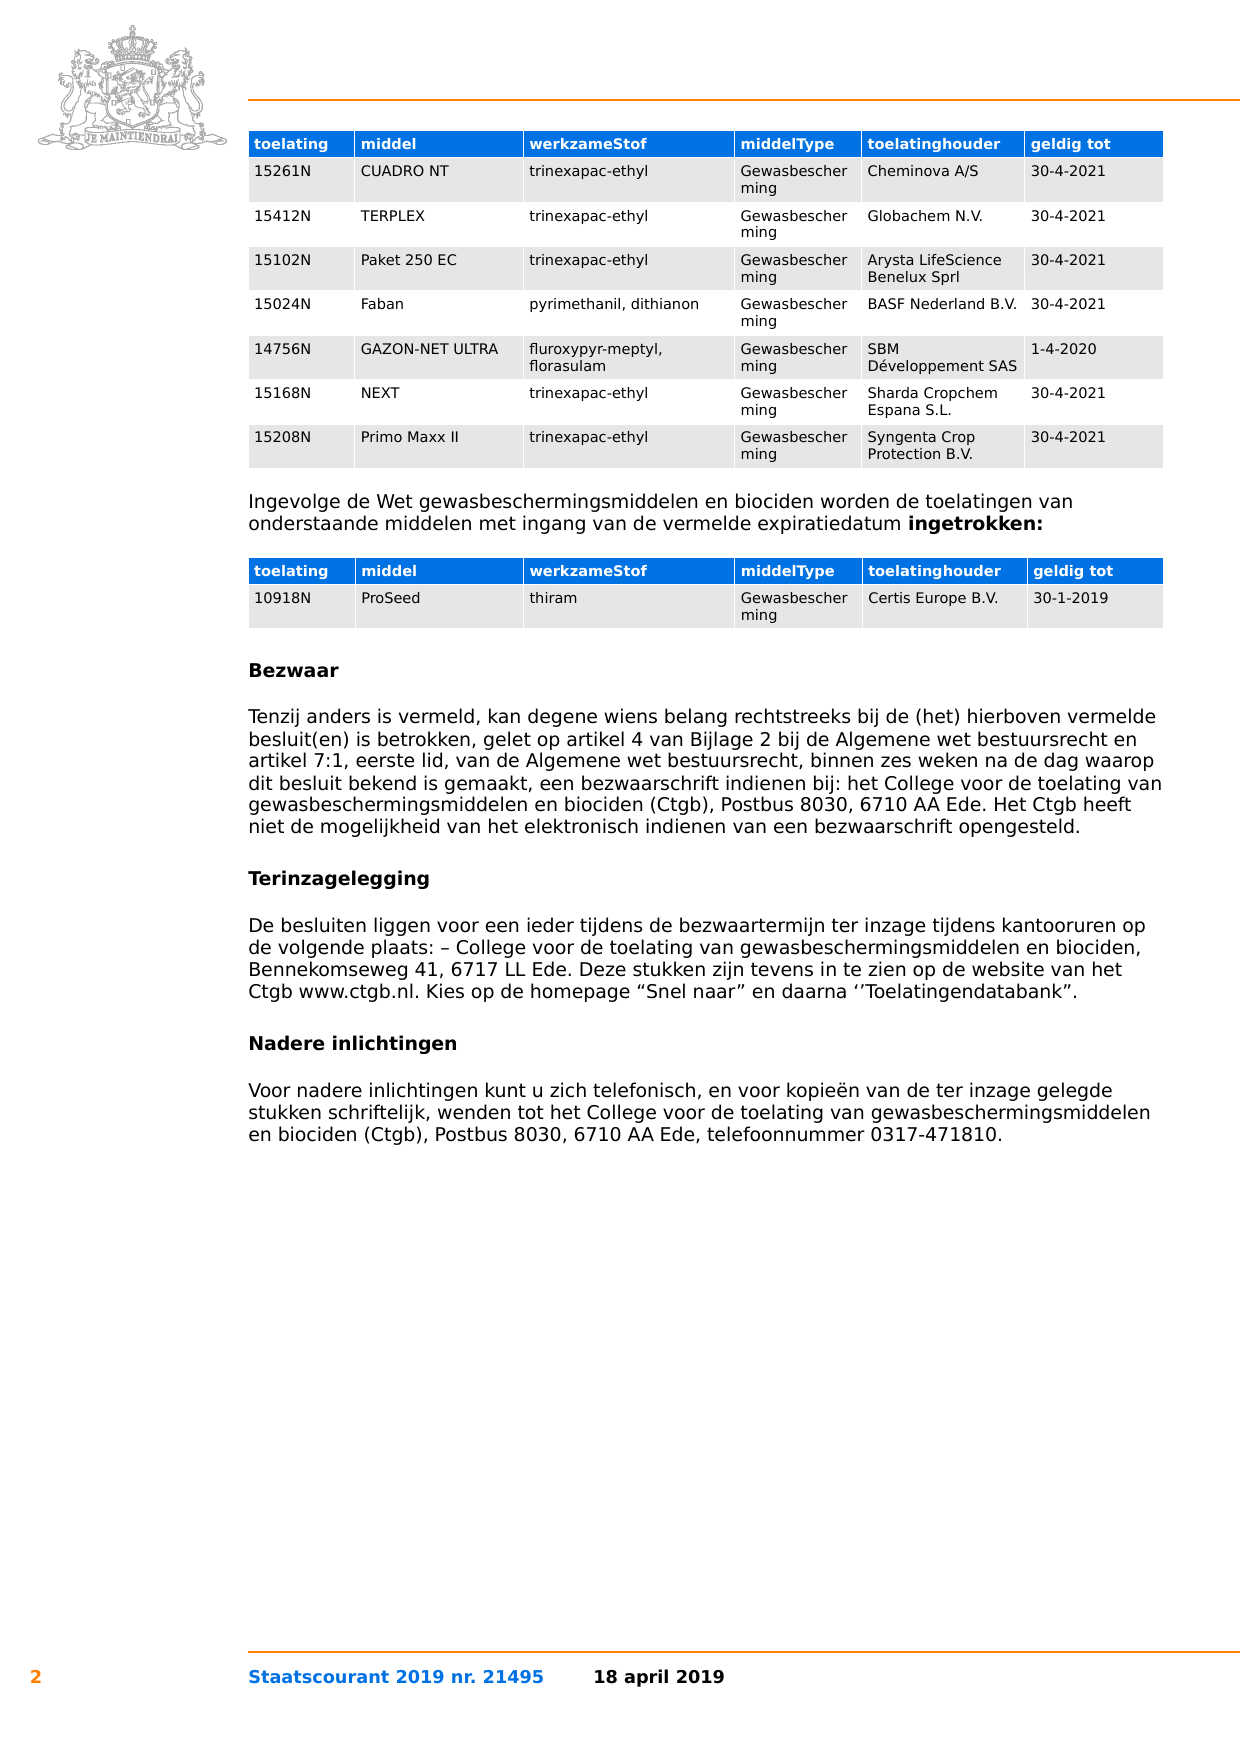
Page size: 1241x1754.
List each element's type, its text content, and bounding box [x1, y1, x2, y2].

table_cell pyrimethanil, dithianon [524, 291, 734, 335]
table_cell Gewasbescherming [735, 291, 861, 335]
table_cell Syngenta Crop Protection B.V. [862, 425, 1024, 468]
table_cell 15208N [249, 425, 354, 468]
subtitle Nadere inlichtingen [248, 1033, 1163, 1055]
table_cell thiram [524, 585, 734, 628]
table_cell Paket 250 EC [355, 247, 523, 290]
table_cell TERPLEX [355, 203, 523, 246]
picture [38, 25, 227, 150]
text Ingevolge de Wet gewasbeschermingsmiddelen en biociden worden de toelatingen van onderstaande middelen met ingang van de vermelde expiratiedatum ingetrokken: [248, 491, 1163, 535]
subtitle Bezwaar [248, 659, 1163, 681]
table_cell trinexapac-ethyl [524, 380, 734, 423]
table_header geldig tot [1025, 131, 1163, 157]
table_cell Globachem N.V. [862, 203, 1024, 246]
table_cell 15168N [249, 380, 354, 423]
table_cell Gewasbescherming [735, 380, 861, 423]
table_header toelating [249, 558, 355, 584]
table_cell CUADRO NT [355, 158, 523, 202]
table_cell 10918N [249, 585, 355, 628]
table_cell GAZON-NET ULTRA [355, 336, 523, 379]
table_cell SBM Développement SAS [862, 336, 1024, 379]
text Tenzij anders is vermeld, kan degene wiens belang rechtstreeks bij de (het) hierboven vermelde besluit(en) is betrokken, gelet op artikel 4 van Bijlage 2 bij de Algemene wet bestuursrecht en artikel 7:1, eerste lid, van de Algemene wet bestuursrecht, binnen zes weken na de dag waarop dit besluit bekend is gemaakt, een bezwaarschrift indienen bij: het College voor de toelating van gewasbeschermingsmiddelen en biociden (Ctgb), Postbus 8030, 6710 AA Ede. Het Ctgb heeft niet de mogelijkheid van het elektronisch indienen van een bezwaarschrift opengesteld. [248, 706, 1163, 838]
table_cell BASF Nederland B.V. [862, 291, 1024, 335]
table_cell 30-4-2021 [1025, 158, 1163, 202]
table_cell Arysta LifeScience Benelux Sprl [862, 247, 1024, 290]
table_cell Gewasbescherming [735, 247, 861, 290]
table_cell NEXT [355, 380, 523, 423]
table_cell 30-4-2021 [1025, 425, 1163, 468]
table_cell 30-4-2021 [1025, 291, 1163, 335]
table_header middelType [735, 558, 862, 584]
table_cell Faban [355, 291, 523, 335]
table_cell Gewasbescherming [735, 425, 861, 468]
table_cell Gewasbescherming [735, 158, 861, 202]
table_cell 14756N [249, 336, 354, 379]
table_cell Gewasbescherming [735, 336, 861, 379]
table_cell trinexapac-ethyl [524, 158, 734, 202]
table_header werkzameStof [524, 131, 734, 157]
table_header toelatinghouder [862, 131, 1024, 157]
table_cell Sharda Cropchem Espana S.L. [862, 380, 1024, 423]
table_cell fluroxypyr-meptyl, florasulam [524, 336, 734, 379]
text Voor nadere inlichtingen kunt u zich telefonisch, en voor kopieën van de ter inzage gelegde stukken schriftelijk, wenden tot het College voor de toelating van gewasbeschermingsmiddelen en biociden (Ctgb), Postbus 8030, 6710 AA Ede, telefoonnummer 0317-471810. [248, 1080, 1163, 1146]
table_cell 15412N [249, 203, 354, 246]
table_cell Primo Maxx II [355, 425, 523, 468]
table_cell trinexapac-ethyl [524, 247, 734, 290]
table_header toelating [249, 131, 354, 157]
subtitle Terinzagelegging [248, 868, 1163, 890]
table_cell Cheminova A/S [862, 158, 1024, 202]
table_header geldig tot [1028, 558, 1163, 584]
table_header middel [356, 558, 523, 584]
table_cell 30-4-2021 [1025, 203, 1163, 246]
table_cell 30-4-2021 [1025, 247, 1163, 290]
table_cell 15102N [249, 247, 354, 290]
table_cell 30-1-2019 [1028, 585, 1163, 628]
table_cell Gewasbescherming [735, 203, 861, 246]
table_cell 15024N [249, 291, 354, 335]
table_cell 15261N [249, 158, 354, 202]
table_cell Gewasbescherming [735, 585, 862, 628]
table_header middel [355, 131, 523, 157]
table_cell 1-4-2020 [1025, 336, 1163, 379]
text De besluiten liggen voor een ieder tijdens de bezwaartermijn ter inzage tijdens kantooruren op de volgende plaats: – College voor de toelating van gewasbeschermingsmiddelen en biociden, Bennekomseweg 41, 6717 LL Ede. Deze stukken zijn tevens in te zien op de website van het Ctgb www.ctgb.nl. Kies op de homepage “Snel naar” en daarna ‘’Toelatingendatabank”. [248, 915, 1163, 1003]
table_cell trinexapac-ethyl [524, 425, 734, 468]
table_header toelatinghouder [863, 558, 1027, 584]
table_header werkzameStof [524, 558, 734, 584]
table_header middelType [735, 131, 861, 157]
table_cell 30-4-2021 [1025, 380, 1163, 423]
table_cell ProSeed [356, 585, 523, 628]
table_cell trinexapac-ethyl [524, 203, 734, 246]
table_cell Certis Europe B.V. [863, 585, 1027, 628]
